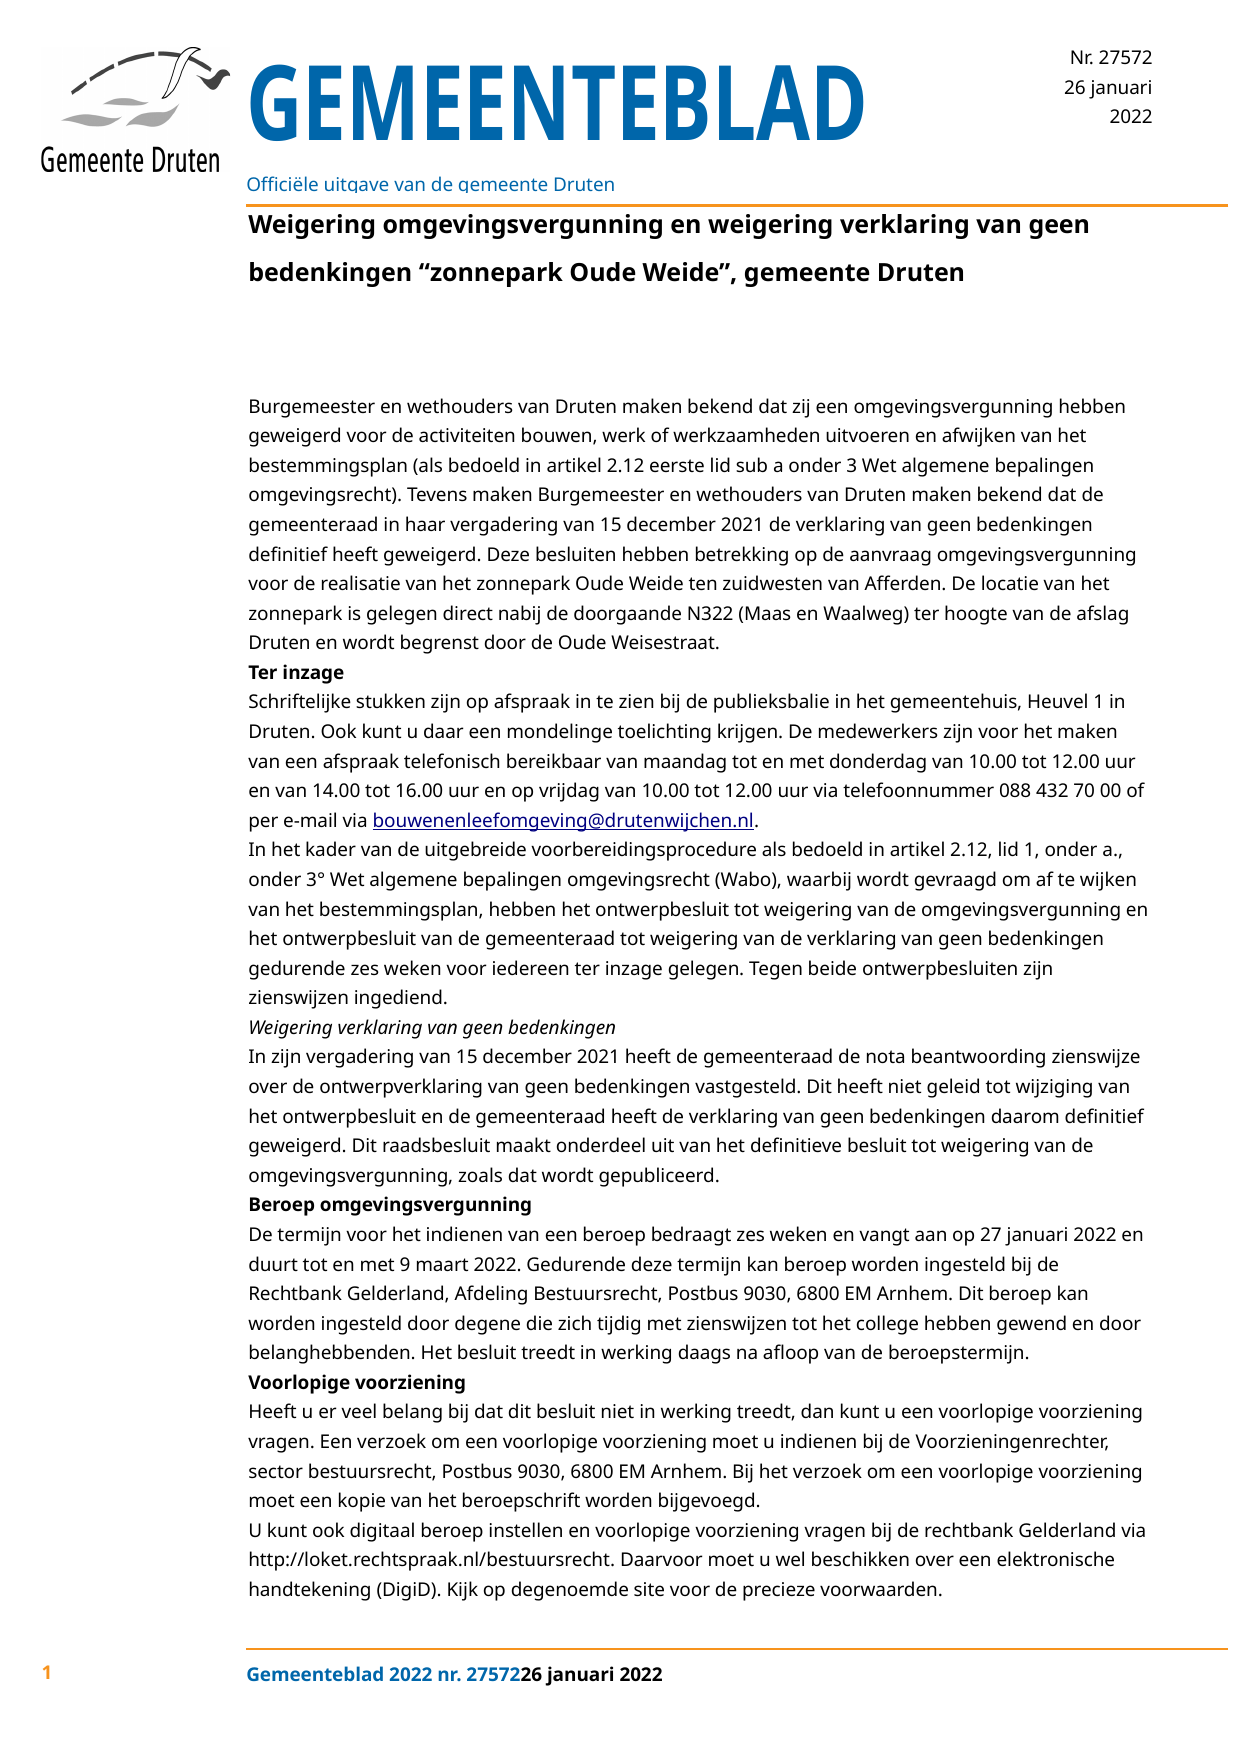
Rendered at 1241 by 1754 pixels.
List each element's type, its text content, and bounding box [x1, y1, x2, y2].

text Ter inzage [248, 659, 1152, 685]
text In het kader van de uitgebreide voorbereidingsprocedure als bedoeld in artikel 2.12, lid 1, onder a., onder 3° Wet algemene bepalingen omgevingsrecht (Wabo), waarbij wordt gevraagd om af te wijken van het bestemmingsplan, hebben het ontwerpbesluit tot weigering van de omgevingsvergunning en het ontwerpbesluit van de gemeenteraad tot weigering van de verklaring van geen bedenkingen gedurende zes weken voor iedereen ter inzage gelegen. Tegen beide ontwerpbesluiten zijn zienswijzen ingediend. [248, 837, 1152, 1010]
text Schriftelijke stukken zijn op afspraak in te zien bij de publieksbalie in het gemeentehuis, Heuvel 1 in Druten. Ook kunt u daar een mondelinge toelichting krijgen. De medewerkers zijn voor het maken van een afspraak telefonisch bereikbaar van maandag tot en met donderdag van 10.00 tot 12.00 uur en van 14.00 tot 16.00 uur en op vrijdag van 10.00 tot 12.00 uur via telefoonnummer 088 432 70 00 of per e-mail via bouwenenleefomgeving@drutenwijchen.nl. [248, 689, 1152, 833]
text Burgemeester en wethouders van Druten maken bekend dat zij een omgevingsvergunning hebben geweigerd voor de activiteiten bouwen, werk of werkzaamheden uitvoeren en afwijken van het bestemmingsplan (als bedoeld in artikel 2.12 eerste lid sub a onder 3 Wet algemene bepalingen omgevingsrecht). Tevens maken Burgemeester en wethouders van Druten maken bekend dat de gemeenteraad in haar vergadering van 15 december 2021 de verklaring van geen bedenkingen definitief heeft geweigerd. Deze besluiten hebben betrekking op de aanvraag omgevingsvergunning voor de realisatie van het zonnepark Oude Weide ten zuidwesten van Afferden. De locatie van het zonnepark is gelegen direct nabij de doorgaande N322 (Maas en Waalweg) ter hoogte van de afslag Druten en wordt begrenst door de Oude Weisestraat. [248, 393, 1152, 655]
text U kunt ook digitaal beroep instellen en voorlopige voorziening vragen bij de rechtbank Gelderland via http://loket.rechtspraak.nl/bestuursrecht. Daarvoor moet u wel beschikken over een elektronische handtekening (DigiD). Kijk op degenoemde site voor de precieze voorwaarden. [248, 1517, 1152, 1602]
text Beroep omgevingsvergunning [248, 1192, 1152, 1217]
text Weigering verklaring van geen bedenkingen [248, 1014, 1152, 1040]
text Weigering omgevingsvergunning en weigering verklaring van geen bedenkingen “zonnepark Oude Weide”, gemeente Druten [248, 207, 1152, 288]
text In zijn vergadering van 15 december 2021 heeft de gemeenteraad de nota beantwoording zienswijze over de ontwerpverklaring van geen bedenkingen vastgesteld. Dit heeft niet geleid tot wijziging van het ontwerpbesluit en de gemeenteraad heeft de verklaring van geen bedenkingen daarom definitief geweigerd. Dit raadsbesluit maakt onderdeel uit van het definitieve besluit tot weigering van de omgevingsvergunning, zoals dat wordt gepubliceerd. [248, 1044, 1152, 1188]
text Heeft u er veel belang bij dat dit besluit niet in werking treedt, dan kunt u een voorlopige voorziening vragen. Een verzoek om een voorlopige voorziening moet u indienen bij de Voorzieningenrechter, sector bestuursrecht, Postbus 9030, 6800 EM Arnhem. Bij het verzoek om een voorlopige voorziening moet een kopie van het beroepschrift worden bijgevoegd. [248, 1399, 1152, 1513]
text Voorlopige voorziening [248, 1369, 1152, 1395]
picture [41, 47, 231, 172]
text De termijn voor het indienen van een beroep bedraagt zes weken en vangt aan op 27 januari 2022 en duurt tot en met 9 maart 2022. Gedurende deze termijn kan beroep worden ingesteld bij de Rechtbank Gelderland, Afdeling Bestuursrecht, Postbus 9030, 6800 EM Arnhem. Dit beroep kan worden ingesteld door degene die zich tijdig met zienswijzen tot het college hebben gewend en door belanghebbenden. Het besluit treedt in werking daags na afloop van de beroepstermijn. [248, 1221, 1152, 1365]
